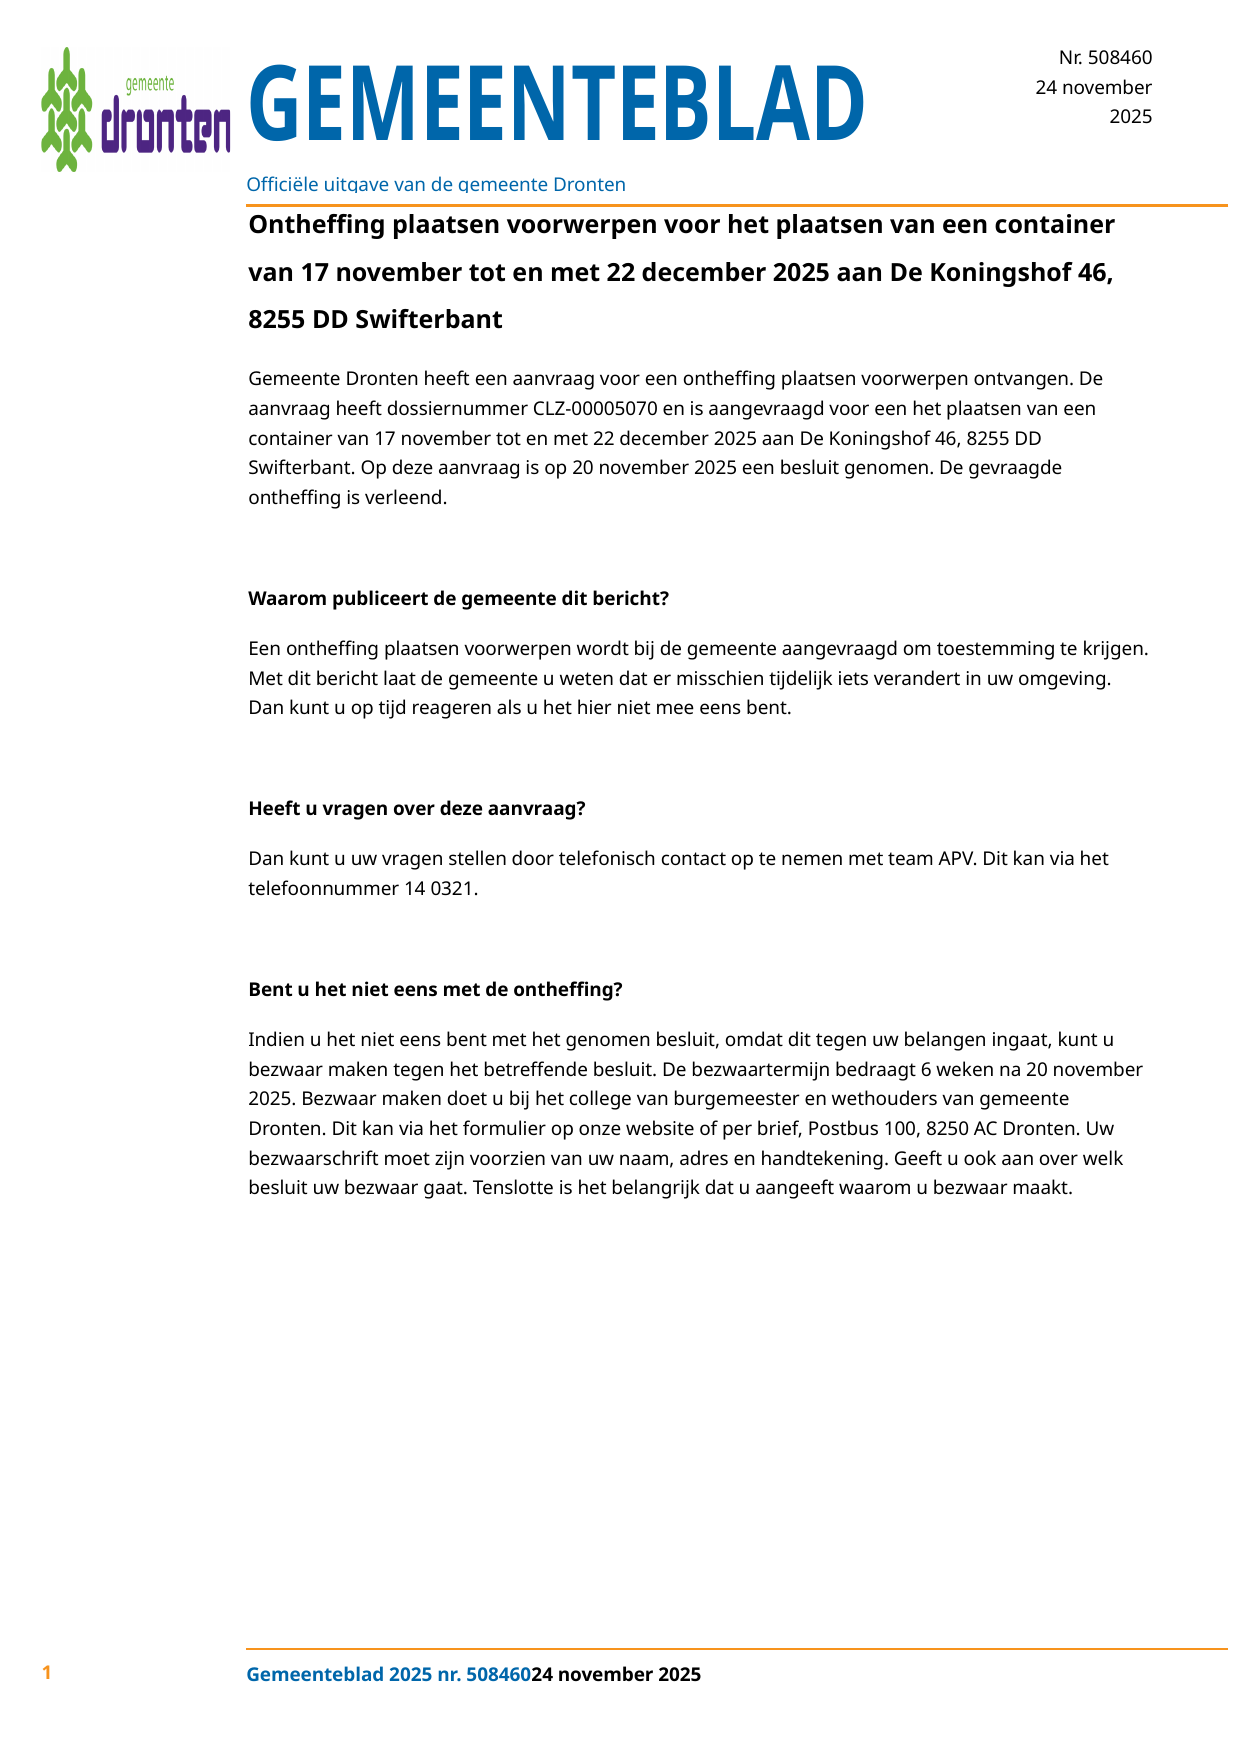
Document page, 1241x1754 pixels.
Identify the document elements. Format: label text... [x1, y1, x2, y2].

text Gemeente Dronten heeft een aanvraag voor een ontheffing plaatsen voorwerpen ontvangen. De aanvraag heeft dossiernummer CLZ-00005070 en is aangevraagd voor een het plaatsen van een container van 17 november tot en met 22 december 2025 aan De Koningshof 46, 8255 DD Swifterbant. Op deze aanvraag is op 20 november 2025 een besluit genomen. De gevraagde ontheffing is verleend. [248, 366, 1152, 509]
text Ontheffing plaatsen voorwerpen voor het plaatsen van een container van 17 november tot en met 22 december 2025 aan De Koningshof 46, 8255 DD Swifterbant [248, 207, 1152, 336]
text Indien u het niet eens bent met het genomen besluit, omdat dit tegen uw belangen ingaat, kunt u bezwaar maken tegen het betreffende besluit. De bezwaartermijn bedraagt 6 weken na 20 november 2025. Bezwaar maken doet u bij het college van burgemeester en wethouders van gemeente Dronten. Dit kan via het formulier op onze website of per brief, Postbus 100, 8250 AC Dronten. Uw bezwaarschrift moet zijn voorzien van uw naam, adres en handtekening. Geeft u ook aan over welk besluit uw bezwaar gaat. Tenslotte is het belangrijk dat u aangeeft waarom u bezwaar maakt. [248, 1026, 1152, 1200]
text Een ontheffing plaatsen voorwerpen wordt bij de gemeente aangevraagd om toestemming te krijgen. Met dit bericht laat de gemeente u weten dat er misschien tijdelijk iets verandert in uw omgeving. Dan kunt u op tijd reageren als u het hier niet mee eens bent. [248, 635, 1152, 720]
text Heeft u vragen over deze aanvraag? [248, 795, 1152, 821]
text Dan kunt u uw vragen stellen door telefonisch contact op te nemen met team APV. Dit kan via het telefoonnummer 14 0321. [248, 846, 1152, 901]
picture [41, 47, 231, 172]
text Bent u het niet eens met de ontheffing? [248, 976, 1152, 1002]
text Waarom publiceert de gemeente dit bericht? [248, 585, 1152, 610]
